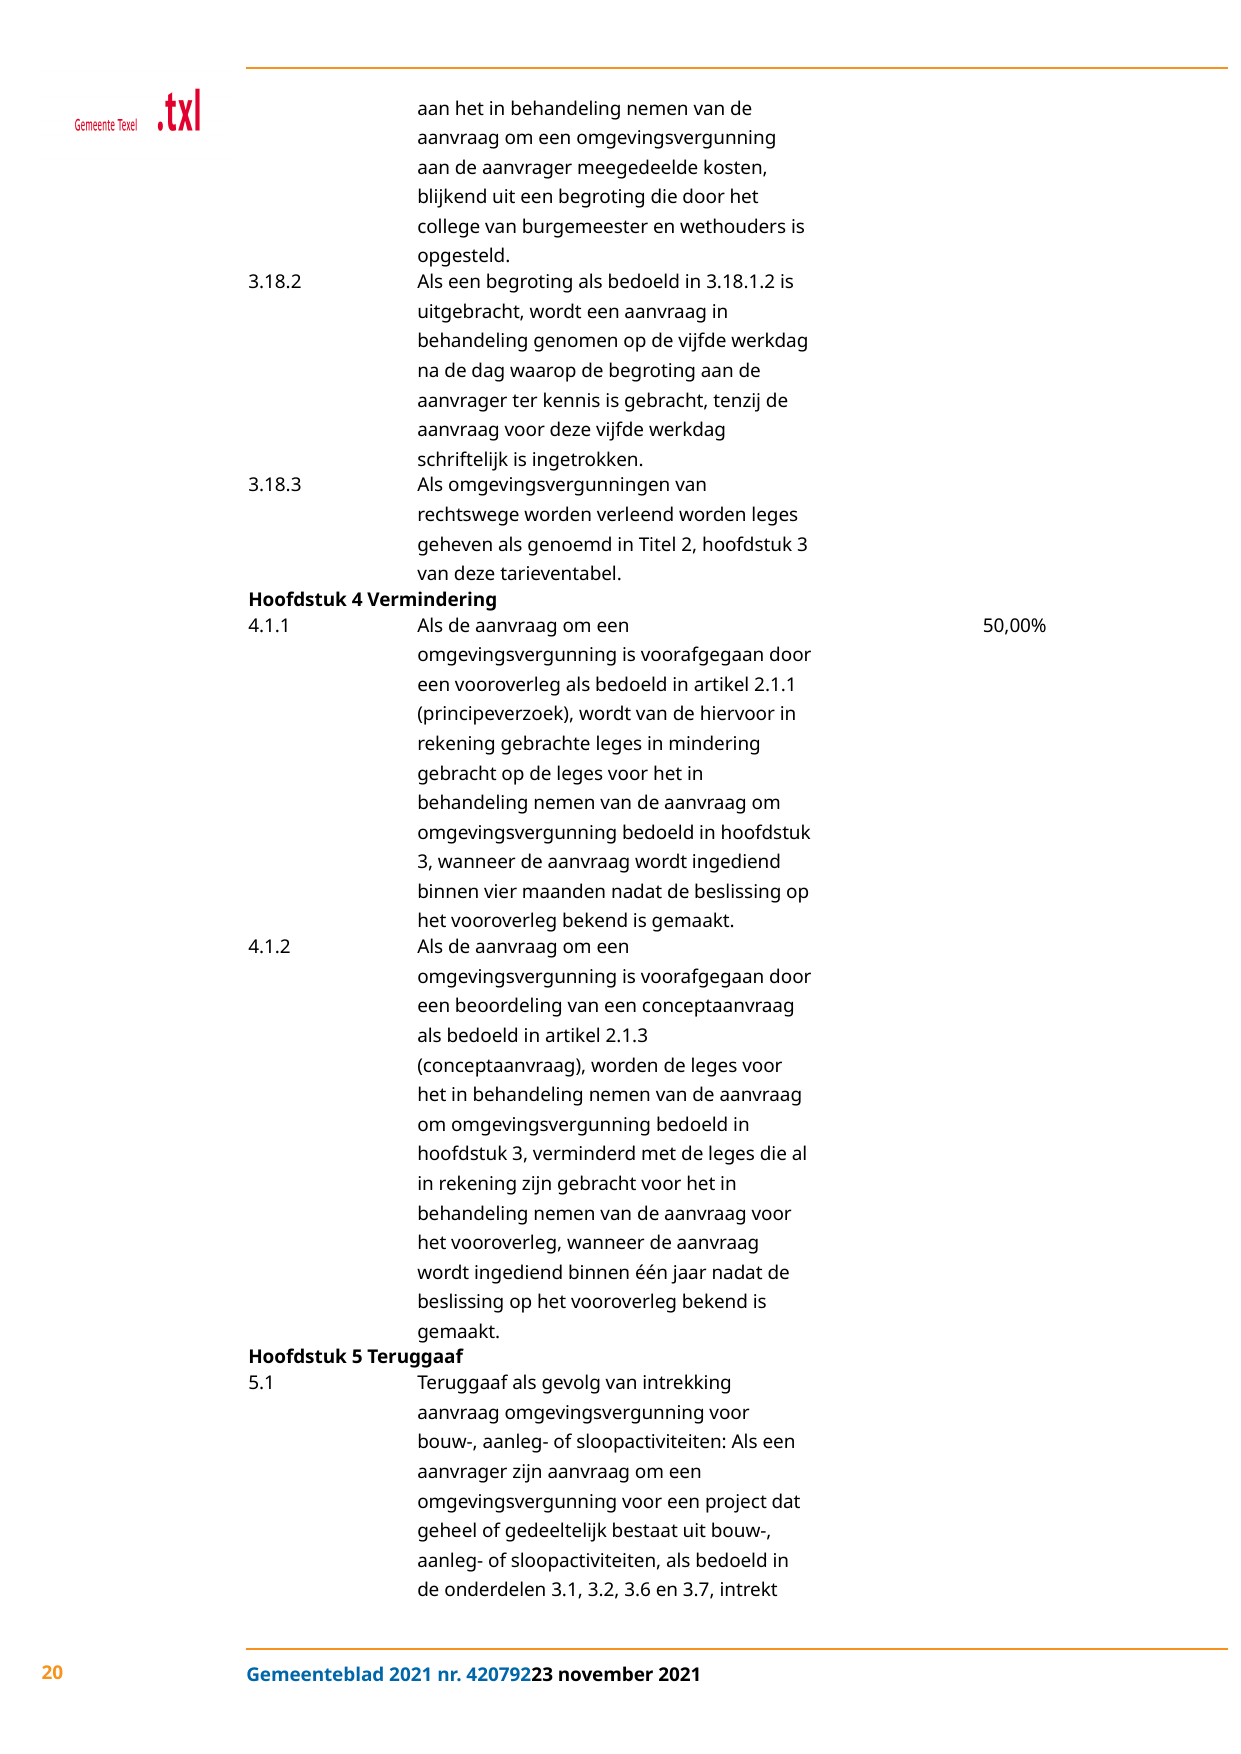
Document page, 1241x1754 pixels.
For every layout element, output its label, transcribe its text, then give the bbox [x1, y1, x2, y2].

table_cell [814, 1370, 983, 1602]
picture [41, 47, 231, 172]
table_cell [814, 269, 983, 472]
table_cell 50,00% [983, 612, 1152, 933]
table_cell 3.18.3 [248, 472, 417, 586]
table_cell [983, 1370, 1152, 1602]
table_cell Als de aanvraag om een omgevingsvergunning is voorafgegaan door een vooroverleg als bedoeld in artikel 2.1.1 (principeverzoek), wordt van de hiervoor in rekening gebrachte leges in mindering gebracht op de leges voor het in behandeling nemen van de aanvraag om omgevingsvergunning bedoeld in hoofdstuk 3, wanneer de aanvraag wordt ingediend binnen vier maanden nadat de beslissing op het vooroverleg bekend is gemaakt. [417, 612, 814, 933]
table_cell [814, 934, 983, 1344]
table_cell [814, 472, 983, 586]
table_cell [814, 95, 983, 268]
table_cell [814, 612, 983, 933]
table_cell 5.1 [248, 1370, 417, 1602]
table_cell 4.1.2 [248, 934, 417, 1344]
table_cell Als omgevingsvergunningen van rechtswege worden verleend worden leges geheven als genoemd in Titel 2, hoofdstuk 3 van deze tarieventabel. [417, 472, 814, 586]
table_cell [983, 95, 1152, 268]
table_cell [983, 934, 1152, 1344]
table_cell Hoofdstuk 4 Vermindering [248, 586, 1152, 612]
table_cell Teruggaaf als gevolg van intrekking aanvraag omgevingsvergunning voor bouw-, aanleg- of sloopactiviteiten: Als een aanvrager zijn aanvraag om een omgevingsvergunning voor een project dat geheel of gedeeltelijk bestaat uit bouw-, aanleg- of sloopactiviteiten, als bedoeld in de onderdelen 3.1, 3.2, 3.6 en 3.7, intrekt [417, 1370, 814, 1602]
table_cell 4.1.1 [248, 612, 417, 933]
table_cell [983, 269, 1152, 472]
table_cell Hoofdstuk 5 Teruggaaf [248, 1344, 1152, 1369]
table_cell [983, 472, 1152, 586]
table_cell Als de aanvraag om een omgevingsvergunning is voorafgegaan door een beoordeling van een conceptaanvraag als bedoeld in artikel 2.1.3 (conceptaanvraag), worden de leges voor het in behandeling nemen van de aanvraag om omgevingsvergunning bedoeld in hoofdstuk 3, verminderd met de leges die al in rekening zijn gebracht voor het in behandeling nemen van de aanvraag voor het vooroverleg, wanneer de aanvraag wordt ingediend binnen één jaar nadat de beslissing op het vooroverleg bekend is gemaakt. [417, 934, 814, 1344]
table_cell Als een begroting als bedoeld in 3.18.1.2 is uitgebracht, wordt een aanvraag in behandeling genomen op de vijfde werkdag na de dag waarop de begroting aan de aanvrager ter kennis is gebracht, tenzij de aanvraag voor deze vijfde werkdag schriftelijk is ingetrokken. [417, 269, 814, 472]
table_cell aan het in behandeling nemen van de aanvraag om een omgevingsvergunning aan de aanvrager meegedeelde kosten, blijkend uit een begroting die door het college van burgemeester en wethouders is opgesteld. [417, 95, 814, 268]
table_cell 3.18.2 [248, 269, 417, 472]
table_cell [248, 95, 417, 268]
